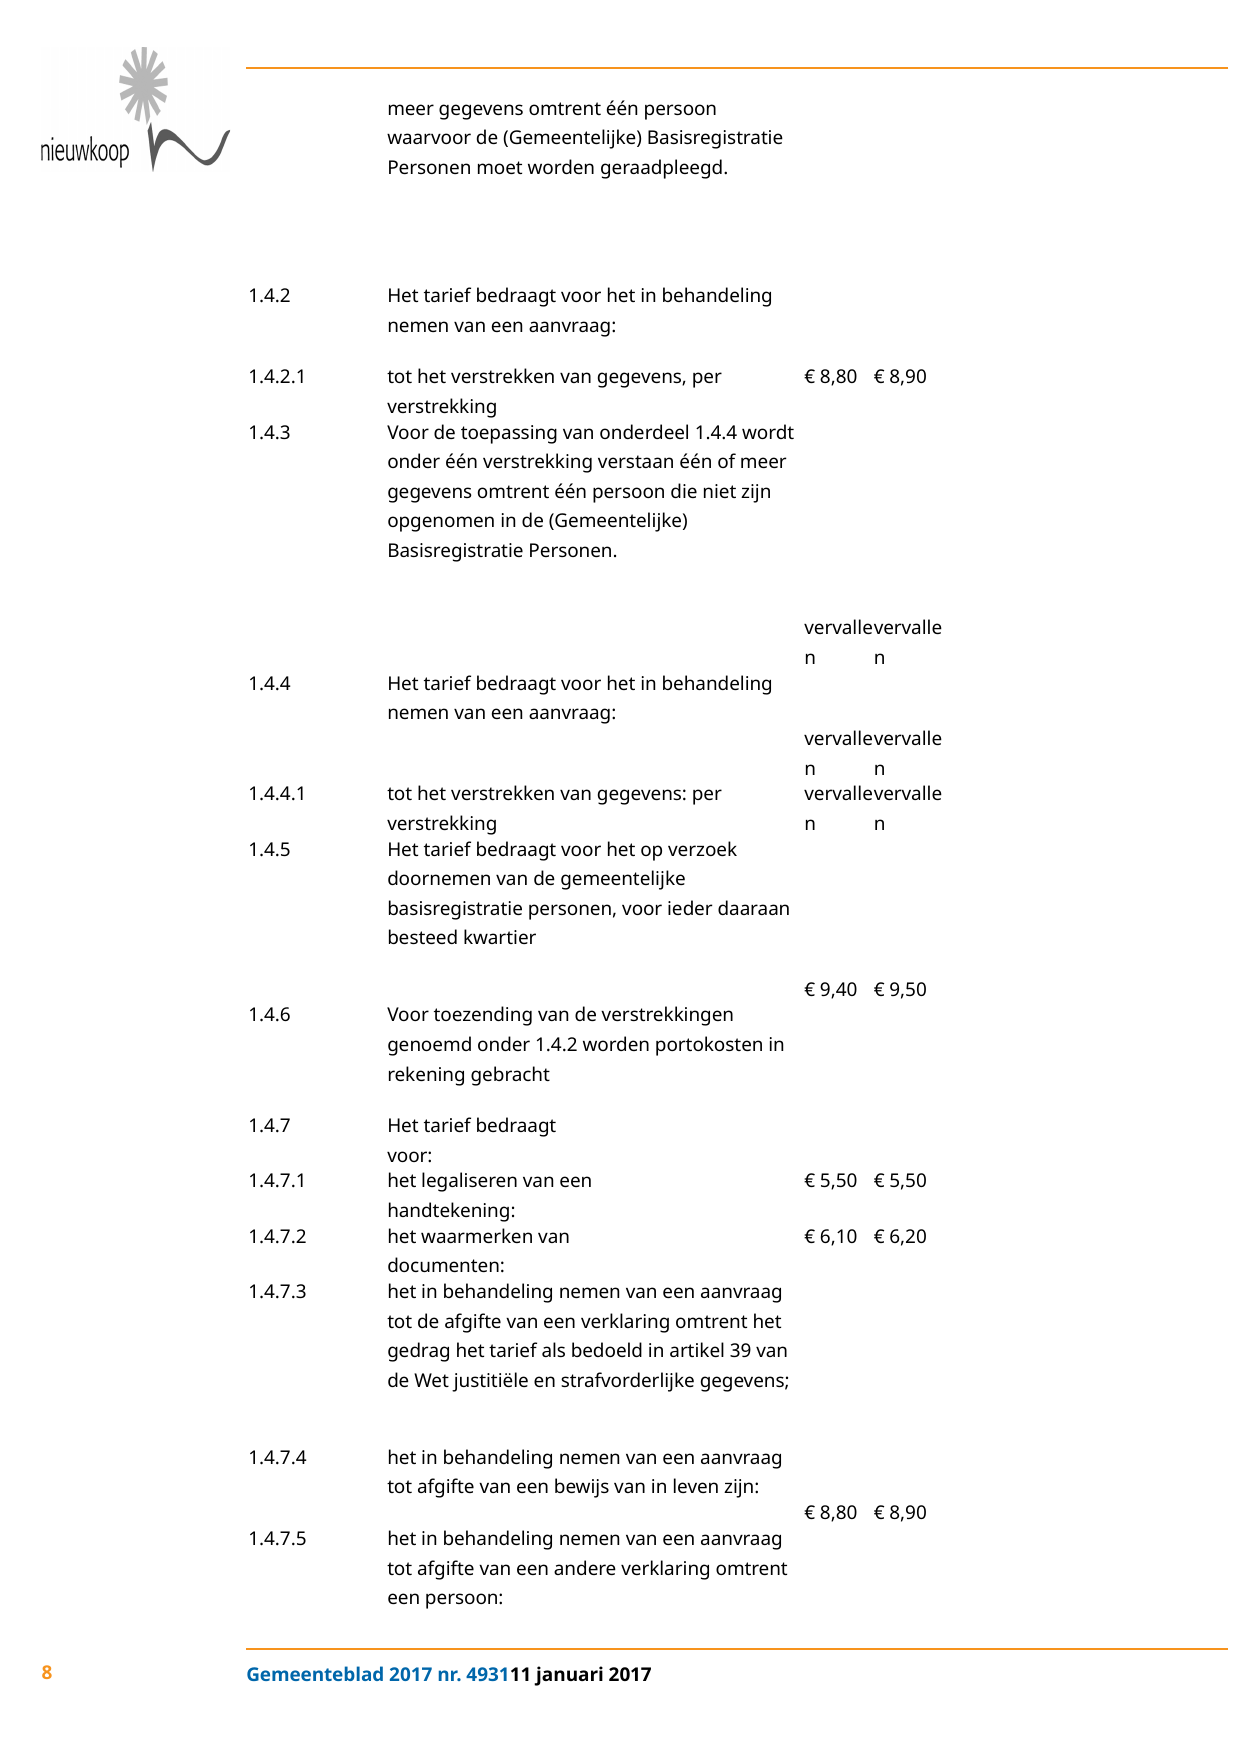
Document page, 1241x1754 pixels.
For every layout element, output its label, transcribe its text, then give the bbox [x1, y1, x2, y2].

table_cell [943, 1500, 1013, 1525]
table_cell het in behandeling nemen van een aanvraag tot afgifte van een bewijs van in leven zijn: [387, 1444, 804, 1499]
table_cell [318, 976, 387, 1002]
table_cell 1.4.2 [248, 283, 387, 338]
table_cell [318, 1500, 387, 1525]
table_cell [874, 589, 943, 614]
table_cell [943, 419, 1013, 563]
table_cell [1082, 589, 1152, 614]
table_cell [1013, 976, 1082, 1002]
table_cell [1082, 725, 1152, 780]
table_cell [1013, 205, 1082, 231]
table_cell [387, 231, 804, 257]
table_cell [1013, 364, 1082, 419]
table_cell Het tarief bedraagt voor het in behandeling nemen van een aanvraag: [387, 670, 804, 725]
table_cell [874, 1112, 943, 1168]
table_cell 1.4.6 [248, 1002, 387, 1087]
table_cell [1082, 1393, 1152, 1418]
table_cell € 5,50 [874, 1168, 943, 1223]
table_cell [943, 205, 1013, 231]
table_cell [248, 180, 317, 205]
table_cell [804, 563, 873, 589]
table_cell 1.4.7 [248, 1112, 387, 1168]
table_cell [1013, 1525, 1082, 1610]
table_cell [248, 950, 317, 976]
table_cell [1013, 836, 1082, 950]
table_cell [387, 1419, 804, 1444]
table_cell [1082, 1419, 1152, 1444]
table_cell [1013, 257, 1082, 283]
table_cell 1.4.5 [248, 836, 387, 950]
table_cell [1082, 95, 1152, 180]
table_cell [318, 231, 387, 257]
table_cell [874, 180, 943, 205]
table_cell € 8,90 [874, 364, 943, 419]
table_cell [735, 1223, 804, 1278]
table_cell [804, 1087, 873, 1112]
table_cell [248, 563, 317, 589]
table_cell [1013, 589, 1082, 614]
table_cell [318, 338, 387, 364]
table_cell [943, 283, 1013, 338]
table_cell [804, 1525, 873, 1610]
table_cell [318, 563, 387, 589]
table_cell [943, 670, 1013, 725]
table_cell [874, 1525, 943, 1610]
table_cell [943, 780, 1013, 836]
table_cell [804, 670, 873, 725]
table_cell [874, 1444, 943, 1499]
table_cell € 9,40 [804, 976, 873, 1002]
table_cell 1.4.4 [248, 670, 387, 725]
table_cell tot het verstrekken van gegevens, per verstrekking [387, 364, 734, 419]
table_cell [874, 205, 943, 231]
table_cell [874, 1087, 943, 1112]
table_cell [1013, 180, 1082, 205]
table_cell 1.4.2.1 [248, 364, 387, 419]
table_cell [318, 1087, 387, 1112]
table_cell [1082, 976, 1152, 1002]
table_cell [1082, 1525, 1152, 1610]
table_cell [248, 725, 317, 780]
table_cell [943, 257, 1013, 283]
table_cell [943, 615, 1013, 670]
table_cell 1.4.7.2 [248, 1223, 387, 1278]
table_cell [1082, 180, 1152, 205]
table_cell [318, 257, 387, 283]
table_cell [665, 1168, 734, 1223]
table_cell [874, 1002, 943, 1087]
table_cell [1082, 1444, 1152, 1499]
table_cell [1013, 1278, 1082, 1393]
table_cell [318, 950, 387, 976]
table_cell [874, 950, 943, 976]
table_cell [1013, 670, 1082, 725]
table_cell [735, 1112, 804, 1168]
table_cell [804, 205, 873, 231]
table_cell [804, 338, 873, 364]
table_cell [943, 338, 1013, 364]
table_cell [248, 615, 317, 670]
table_cell [735, 364, 804, 419]
table_cell [387, 589, 804, 614]
table_cell € 6,20 [874, 1223, 943, 1278]
table_cell [874, 283, 943, 338]
table_cell [248, 589, 317, 614]
table_cell [1013, 1444, 1082, 1499]
table_cell [248, 338, 317, 364]
table_cell [248, 1087, 317, 1112]
table_cell [387, 1087, 804, 1112]
table_cell [1082, 1500, 1152, 1525]
table_cell [665, 1112, 734, 1168]
table_cell [1013, 725, 1082, 780]
table_cell € 8,80 [804, 364, 873, 419]
table_cell 1.4.7.4 [248, 1444, 387, 1499]
table_cell [943, 563, 1013, 589]
table_cell [387, 338, 804, 364]
table_cell [1013, 1168, 1082, 1223]
table_cell [1013, 780, 1082, 836]
table_cell [1013, 1002, 1082, 1087]
table_cell [1082, 615, 1152, 670]
table_cell [943, 364, 1013, 419]
table_cell [1082, 780, 1152, 836]
table_cell 1.4.7.1 [248, 1168, 387, 1223]
table_cell 1.4.7.3 [248, 1278, 387, 1393]
table_cell [943, 95, 1013, 180]
table_cell [943, 725, 1013, 780]
table_cell [1082, 1168, 1152, 1223]
table_cell [1013, 419, 1082, 563]
table_cell [248, 95, 387, 180]
table_cell 1.4.7.5 [248, 1525, 387, 1610]
table_cell [387, 205, 804, 231]
table_cell [1013, 1500, 1082, 1525]
table_cell [1013, 1393, 1082, 1418]
table_cell [1082, 231, 1152, 257]
table_cell het legaliseren van een handtekening: [387, 1168, 665, 1223]
table_cell [248, 1419, 317, 1444]
table_cell [804, 1419, 873, 1444]
table_cell [318, 1393, 387, 1418]
table_cell € 8,80 [804, 1500, 873, 1525]
table_cell [596, 1112, 665, 1168]
table_cell [874, 231, 943, 257]
table_cell vervallen [874, 725, 943, 780]
table_cell [804, 836, 873, 950]
table_cell [943, 1112, 1013, 1168]
table_cell € 5,50 [804, 1168, 873, 1223]
table_cell [874, 1278, 943, 1393]
table_cell [804, 419, 873, 563]
table_cell tot het verstrekken van gegevens: per verstrekking [387, 780, 734, 836]
table_cell [318, 615, 387, 670]
table_cell [387, 180, 804, 205]
table_cell [874, 1419, 943, 1444]
table_cell [943, 1168, 1013, 1223]
table_cell Het tarief bedraagt voor het in behandeling nemen van een aanvraag: [387, 283, 804, 338]
table_cell [804, 589, 873, 614]
table_cell [1013, 1419, 1082, 1444]
table_cell [1082, 670, 1152, 725]
table_cell [248, 231, 317, 257]
table_cell [1013, 1087, 1082, 1112]
table_cell het in behandeling nemen van een aanvraag tot de afgifte van een verklaring omtrent het gedrag het tarief als bedoeld in artikel 39 van de Wet justitiële en strafvorderlijke gegevens; [387, 1278, 804, 1393]
table_cell [943, 1525, 1013, 1610]
table_cell 1.4.4.1 [248, 780, 387, 836]
table_cell [874, 95, 943, 180]
table_cell [248, 257, 317, 283]
table_cell Het tarief bedraagt voor het op verzoek doornemen van de gemeentelijke basisregistratie personen, voor ieder daaraan besteed kwartier [387, 836, 804, 950]
table_cell [943, 1002, 1013, 1087]
table_cell [1082, 364, 1152, 419]
table_cell vervallen [804, 615, 873, 670]
table_cell [1082, 1112, 1152, 1168]
table_cell [665, 1223, 734, 1278]
table_cell [804, 231, 873, 257]
table_cell [943, 1278, 1013, 1393]
table_cell [1013, 615, 1082, 670]
table_cell [943, 231, 1013, 257]
table_cell [248, 1393, 317, 1418]
table_cell [943, 180, 1013, 205]
table_cell Voor toezending van de verstrekkingen genoemd onder 1.4.2 worden portokosten in rekening gebracht [387, 1002, 804, 1087]
table_cell [1013, 1112, 1082, 1168]
table_cell [248, 205, 317, 231]
table_cell [1082, 1278, 1152, 1393]
table_cell Het tarief bedraagt voor: [387, 1112, 596, 1168]
table_cell [943, 1393, 1013, 1418]
table_cell [387, 976, 804, 1002]
table_cell [804, 1393, 873, 1418]
table_cell meer gegevens omtrent één persoon waarvoor de (Gemeentelijke) Basisregistratie Personen moet worden geraadpleegd. [387, 95, 804, 180]
table_cell [943, 1087, 1013, 1112]
table_cell [943, 836, 1013, 950]
table_cell vervallen [874, 780, 943, 836]
table_cell [318, 205, 387, 231]
table_cell [804, 1444, 873, 1499]
table_cell [943, 950, 1013, 976]
table_cell [1013, 283, 1082, 338]
table_cell [943, 1419, 1013, 1444]
table_cell [874, 1393, 943, 1418]
table_cell [1013, 950, 1082, 976]
table_cell [1082, 950, 1152, 976]
picture [41, 47, 231, 172]
table_cell [1013, 231, 1082, 257]
table_cell [387, 725, 804, 780]
table_cell vervallen [804, 725, 873, 780]
table_cell [1013, 563, 1082, 589]
table_cell [387, 1393, 804, 1418]
table_cell [387, 1500, 804, 1525]
table_cell [804, 95, 873, 180]
table_cell [387, 257, 804, 283]
table_cell Voor de toepassing van onderdeel 1.4.4 wordt onder één verstrekking verstaan één of meer gegevens omtrent één persoon die niet zijn opgenomen in de (Gemeentelijke) Basisregistratie Personen. [387, 419, 804, 563]
table_cell [943, 1444, 1013, 1499]
table_cell [943, 1223, 1013, 1278]
table_cell [735, 1168, 804, 1223]
table_cell [943, 976, 1013, 1002]
table_cell [1082, 205, 1152, 231]
table_cell € 8,90 [874, 1500, 943, 1525]
table_cell [874, 836, 943, 950]
table_cell [1082, 1002, 1152, 1087]
table_cell [318, 725, 387, 780]
table_cell [248, 976, 317, 1002]
table_cell [1082, 1087, 1152, 1112]
table_cell 1.4.3 [248, 419, 387, 563]
table_cell [874, 670, 943, 725]
table_cell [804, 283, 873, 338]
table_cell [804, 1002, 873, 1087]
table_cell [1082, 836, 1152, 950]
table_cell vervallen [874, 615, 943, 670]
table_cell [1082, 338, 1152, 364]
table_cell [1082, 257, 1152, 283]
table_cell € 9,50 [874, 976, 943, 1002]
table_cell [387, 563, 804, 589]
table_cell [943, 589, 1013, 614]
table_cell [1082, 1223, 1152, 1278]
table_cell vervallen [804, 780, 873, 836]
table_cell [804, 180, 873, 205]
table_cell [318, 180, 387, 205]
table_cell [804, 1278, 873, 1393]
table_cell [387, 950, 804, 976]
table_cell [318, 589, 387, 614]
table_cell [248, 1500, 317, 1525]
table_cell [1013, 1223, 1082, 1278]
table_cell [318, 1419, 387, 1444]
table_cell [1013, 95, 1082, 180]
table_cell € 6,10 [804, 1223, 873, 1278]
table_cell [804, 1112, 873, 1168]
table_cell [804, 950, 873, 976]
table_cell [1013, 338, 1082, 364]
table_cell [874, 563, 943, 589]
table_cell [1082, 419, 1152, 563]
table_cell het waarmerken van documenten: [387, 1223, 665, 1278]
table_cell [735, 780, 804, 836]
table_cell het in behandeling nemen van een aanvraag tot afgifte van een andere verklaring omtrent een persoon: [387, 1525, 804, 1610]
table_cell [874, 419, 943, 563]
table_cell [1082, 563, 1152, 589]
table_cell [804, 257, 873, 283]
table_cell [1082, 283, 1152, 338]
table_cell [387, 615, 804, 670]
table_cell [874, 338, 943, 364]
table_cell [874, 257, 943, 283]
